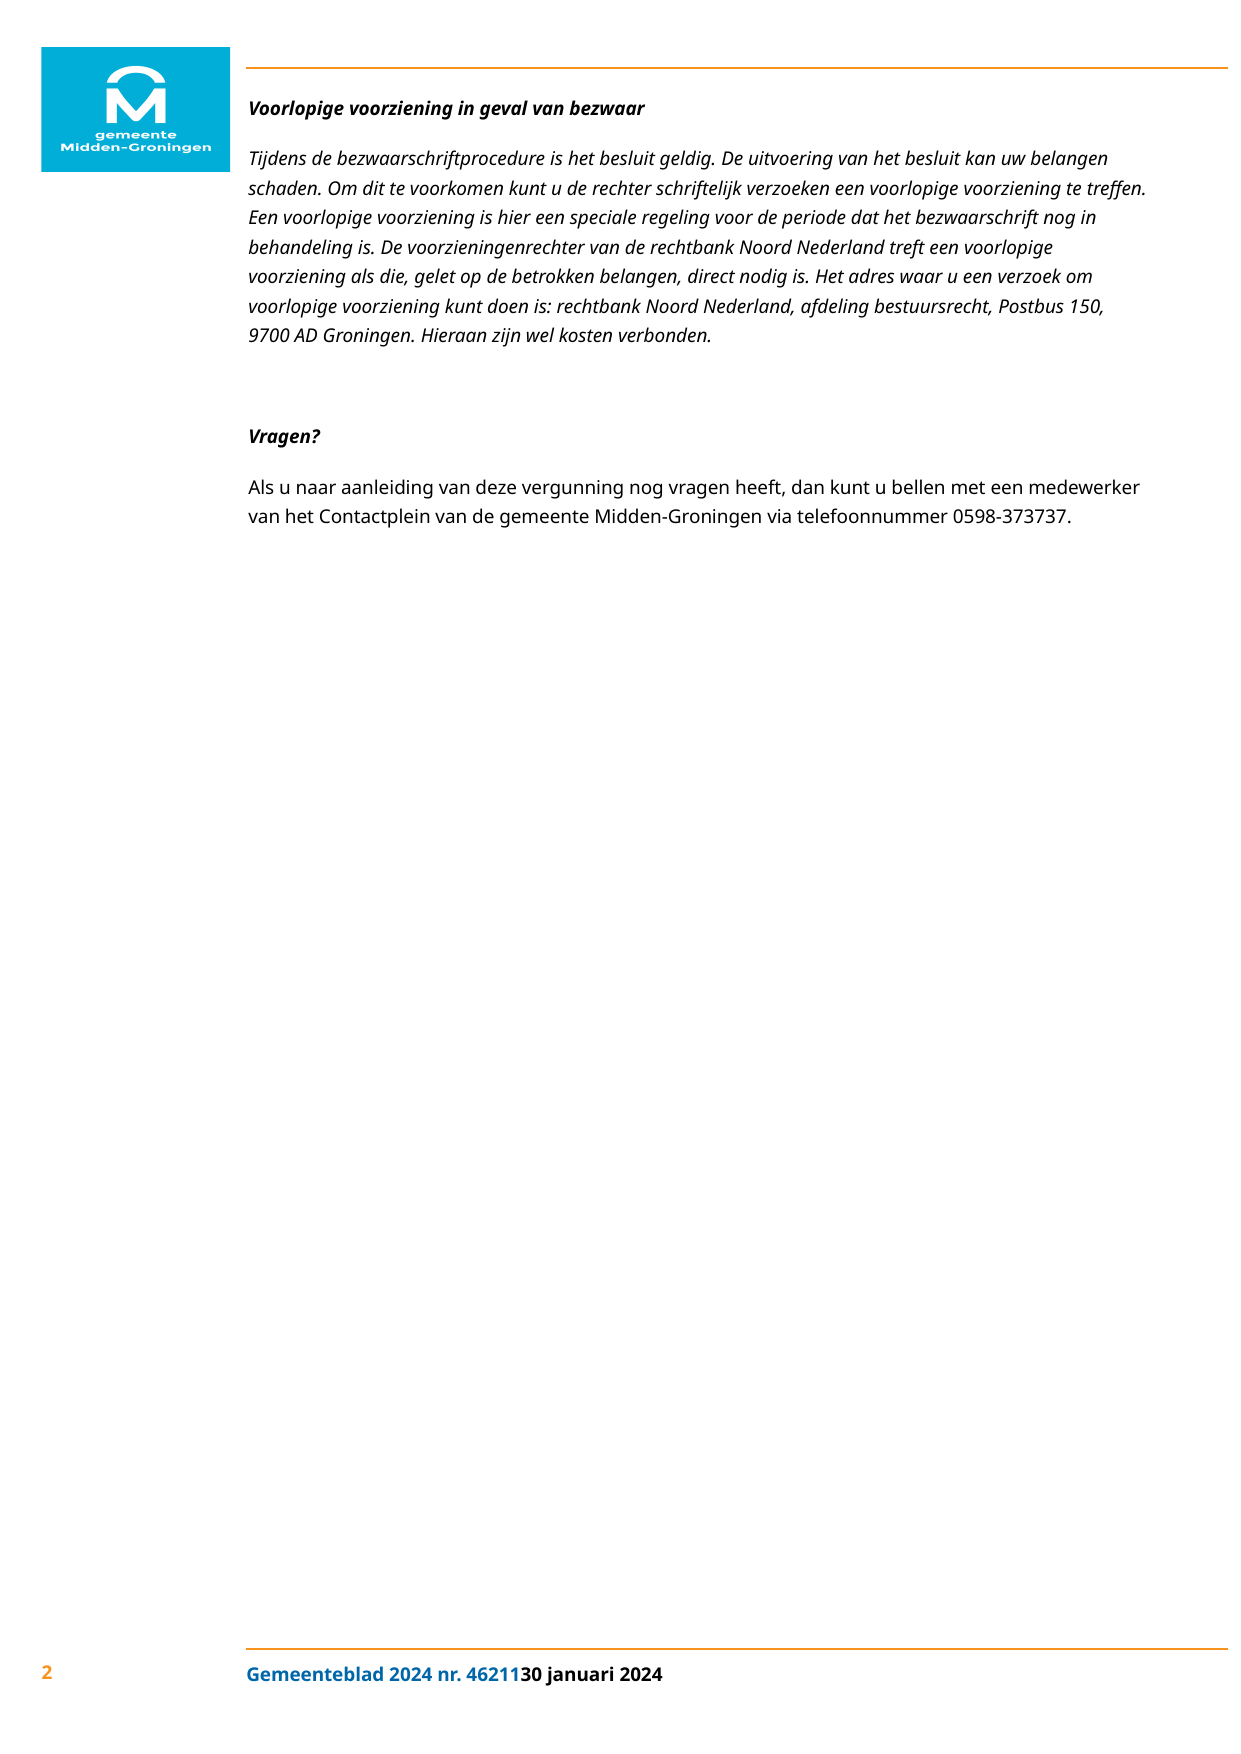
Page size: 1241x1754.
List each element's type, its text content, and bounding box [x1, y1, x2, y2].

text Voorlopige voorziening in geval van bezwaar [248, 95, 1152, 121]
picture [184, 146, 190, 153]
picture [108, 66, 164, 82]
picture [107, 89, 165, 122]
text Vragen? [248, 423, 1152, 449]
text Als u naar aanleiding van deze vergunning nog vragen heeft, dan kunt u bellen met een medewerker van het Contactplein van de gemeente Midden-Groningen via telefoonnummer 0598-373737. [248, 474, 1152, 529]
text Tijdens de bezwaarschriftprocedure is het besluit geldig. De uitvoering van het besluit kan uw belangen schaden. Om dit te voorkomen kunt u de rechter schriftelijk verzoeken een voorlopige voorziening te treffen. Een voorlopige voorziening is hier een speciale regeling voor de periode dat het bezwaarschrift nog in behandeling is. De voorzieningenrechter van de rechtbank Noord Nederland treft een voorlopige voorziening als die, gelet op de betrokken belangen, direct nodig is. Het adres waar u een verzoek om voorlopige voorziening kunt doen is: rechtbank Noord Nederland, afdeling bestuursrecht, Postbus 150, 9700 AD Groningen. Hieraan zijn wel kosten verbonden. [248, 145, 1152, 348]
